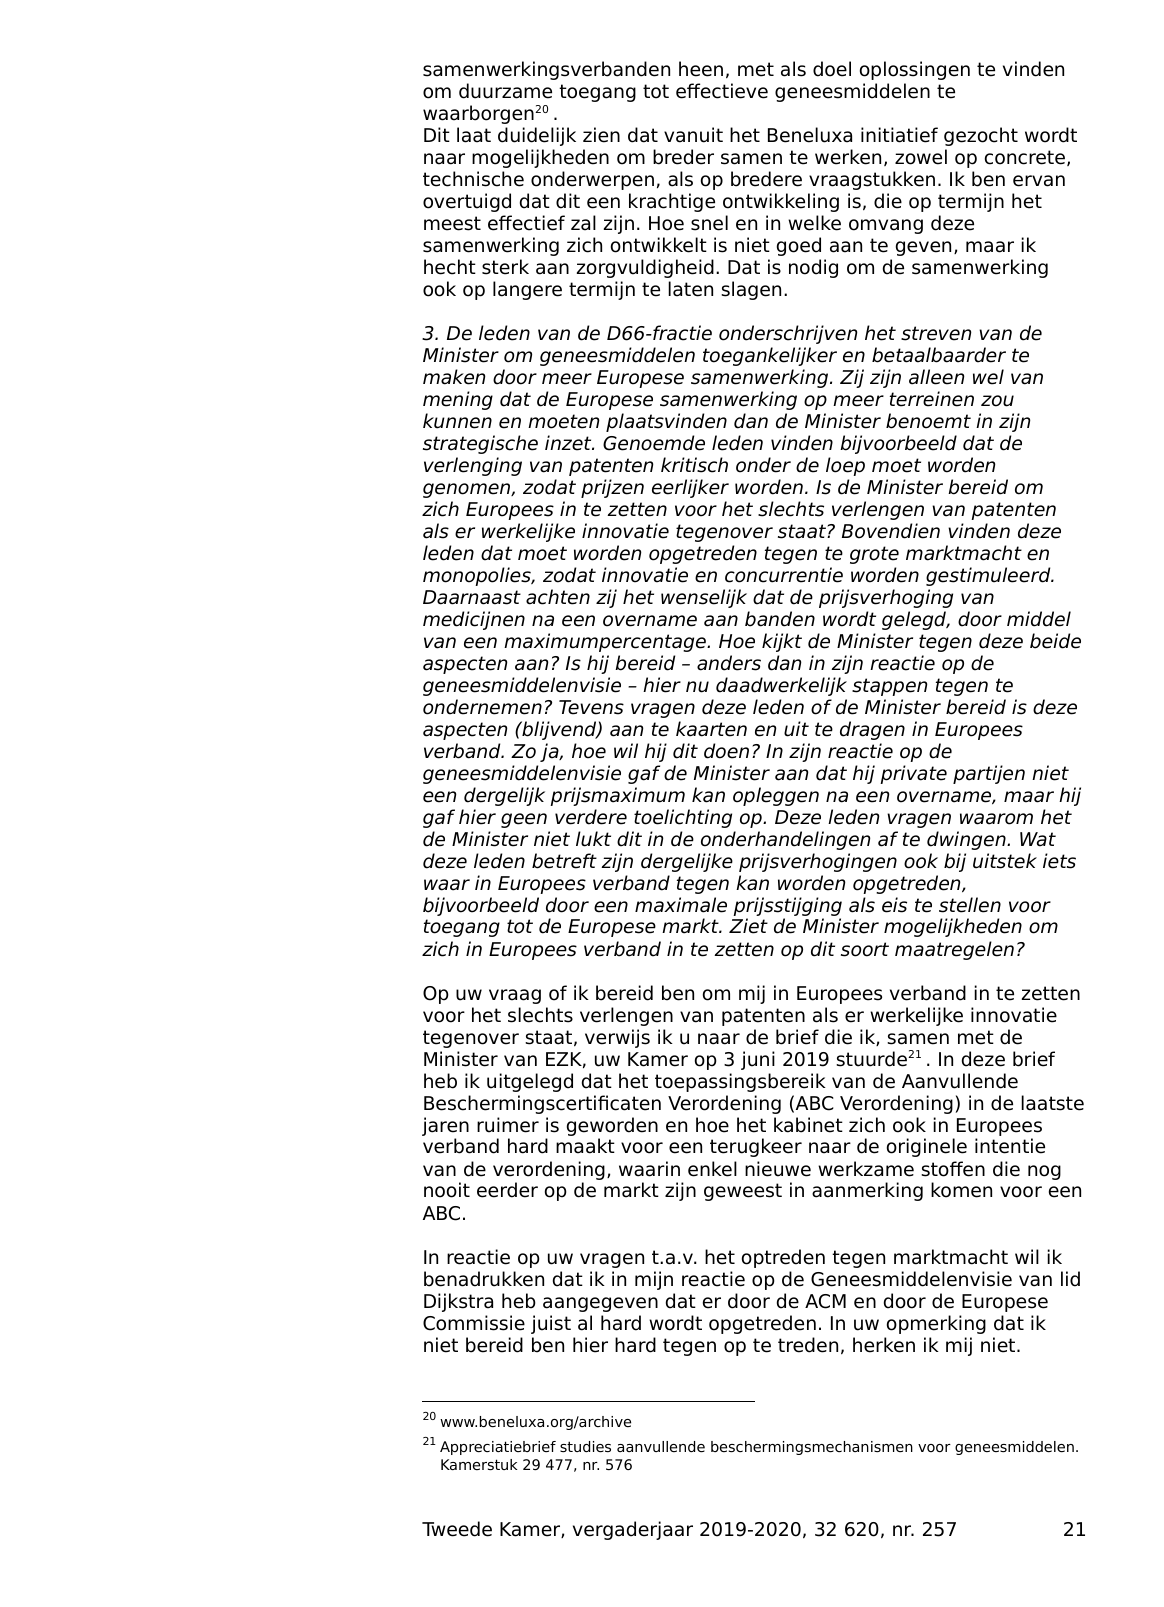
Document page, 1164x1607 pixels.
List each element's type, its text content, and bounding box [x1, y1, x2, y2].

text Dit laat duidelijk zien dat vanuit het Beneluxa initiatief gezocht wordt naar mogelijkheden om breder samen te werken, zowel op concrete, technische onderwerpen, als op bredere vraagstukken. Ik ben ervan overtuigd dat dit een krachtige ontwikkeling is, die op termijn het meest effectief zal zijn. Hoe snel en in welke omvang deze samenwerking zich ontwikkelt is niet goed aan te geven, maar ik hecht sterk aan zorgvuldigheid. Dat is nodig om de samenwerking ook op langere termijn te laten slagen. [422, 125, 1087, 301]
text Op uw vraag of ik bereid ben om mij in Europees verband in te zetten voor het slechts verlengen van patenten als er werkelijke innovatie tegenover staat, verwijs ik u naar de brief die ik, samen met de Minister van EZK, uw Kamer op 3 juni 2019 stuurde. In deze brief heb ik uitgelegd dat het toepassingsbereik van de Aanvullende Beschermingscertificaten Verordening (ABC Verordening) in de laatste jaren ruimer is geworden en hoe het kabinet zich ook in Europees verband hard maakt voor een terugkeer naar de originele intentie van de verordening, waarin enkel nieuwe werkzame stoffen die nog nooit eerder op de markt zijn geweest in aanmerking komen voor een ABC. [422, 983, 1087, 1224]
text 3. De leden van de D66-fractie onderschrijven het streven van de Minister om geneesmiddelen toegankelijker en betaalbaarder te maken door meer Europese samenwerking. Zij zijn alleen wel van mening dat de Europese samenwerking op meer terreinen zou kunnen en moeten plaatsvinden dan de Minister benoemt in zijn strategische inzet. Genoemde leden vinden bijvoorbeeld dat de verlenging van patenten kritisch onder de loep moet worden genomen, zodat prijzen eerlijker worden. Is de Minister bereid om zich Europees in te zetten voor het slechts verlengen van patenten als er werkelijke innovatie tegenover staat? Bovendien vinden deze leden dat moet worden opgetreden tegen te grote marktmacht en monopolies, zodat innovatie en concurrentie worden gestimuleerd. Daarnaast achten zij het wenselijk dat de prijsverhoging van medicijnen na een overname aan banden wordt gelegd, door middel van een maximumpercentage. Hoe kijkt de Minister tegen deze beide aspecten aan? Is hij bereid – anders dan in zijn reactie op de geneesmiddelenvisie – hier nu daadwerkelijk stappen tegen te ondernemen? Tevens vragen deze leden of de Minister bereid is deze aspecten (blijvend) aan te kaarten en uit te dragen in Europees verband. Zo ja, hoe wil hij dit doen? In zijn reactie op de geneesmiddelenvisie gaf de Minister aan dat hij private partijen niet een dergelijk prijsmaximum kan opleggen na een overname, maar hij gaf hier geen verdere toelichting op. Deze leden vragen waarom het de Minister niet lukt dit in de onderhandelingen af te dwingen. Wat deze leden betreft zijn dergelijke prijsverhogingen ook bij uitstek iets waar in Europees verband tegen kan worden opgetreden, bijvoorbeeld door een maximale prijsstijging als eis te stellen voor toegang tot de Europese markt. Ziet de Minister mogelijkheden om zich in Europees verband in te zetten op dit soort maatregelen? [422, 323, 1087, 960]
text samenwerkingsverbanden heen, met als doel oplossingen te vinden om duurzame toegang tot effectieve geneesmiddelen te waarborgen. [422, 59, 1087, 125]
text Appreciatiebrief studies aanvullende beschermingsmechanismen voor geneesmiddelen. Kamerstuk 29 477, nr. 576 [422, 1435, 1087, 1474]
text In reactie op uw vragen t.a.v. het optreden tegen marktmacht wil ik benadrukken dat ik in mijn reactie op de Geneesmiddelenvisie van lid Dijkstra heb aangegeven dat er door de ACM en door de Europese Commissie juist al hard wordt opgetreden. In uw opmerking dat ik niet bereid ben hier hard tegen op te treden, herken ik mij niet. [422, 1247, 1087, 1356]
text www.beneluxa.org/archive [422, 1410, 1087, 1432]
